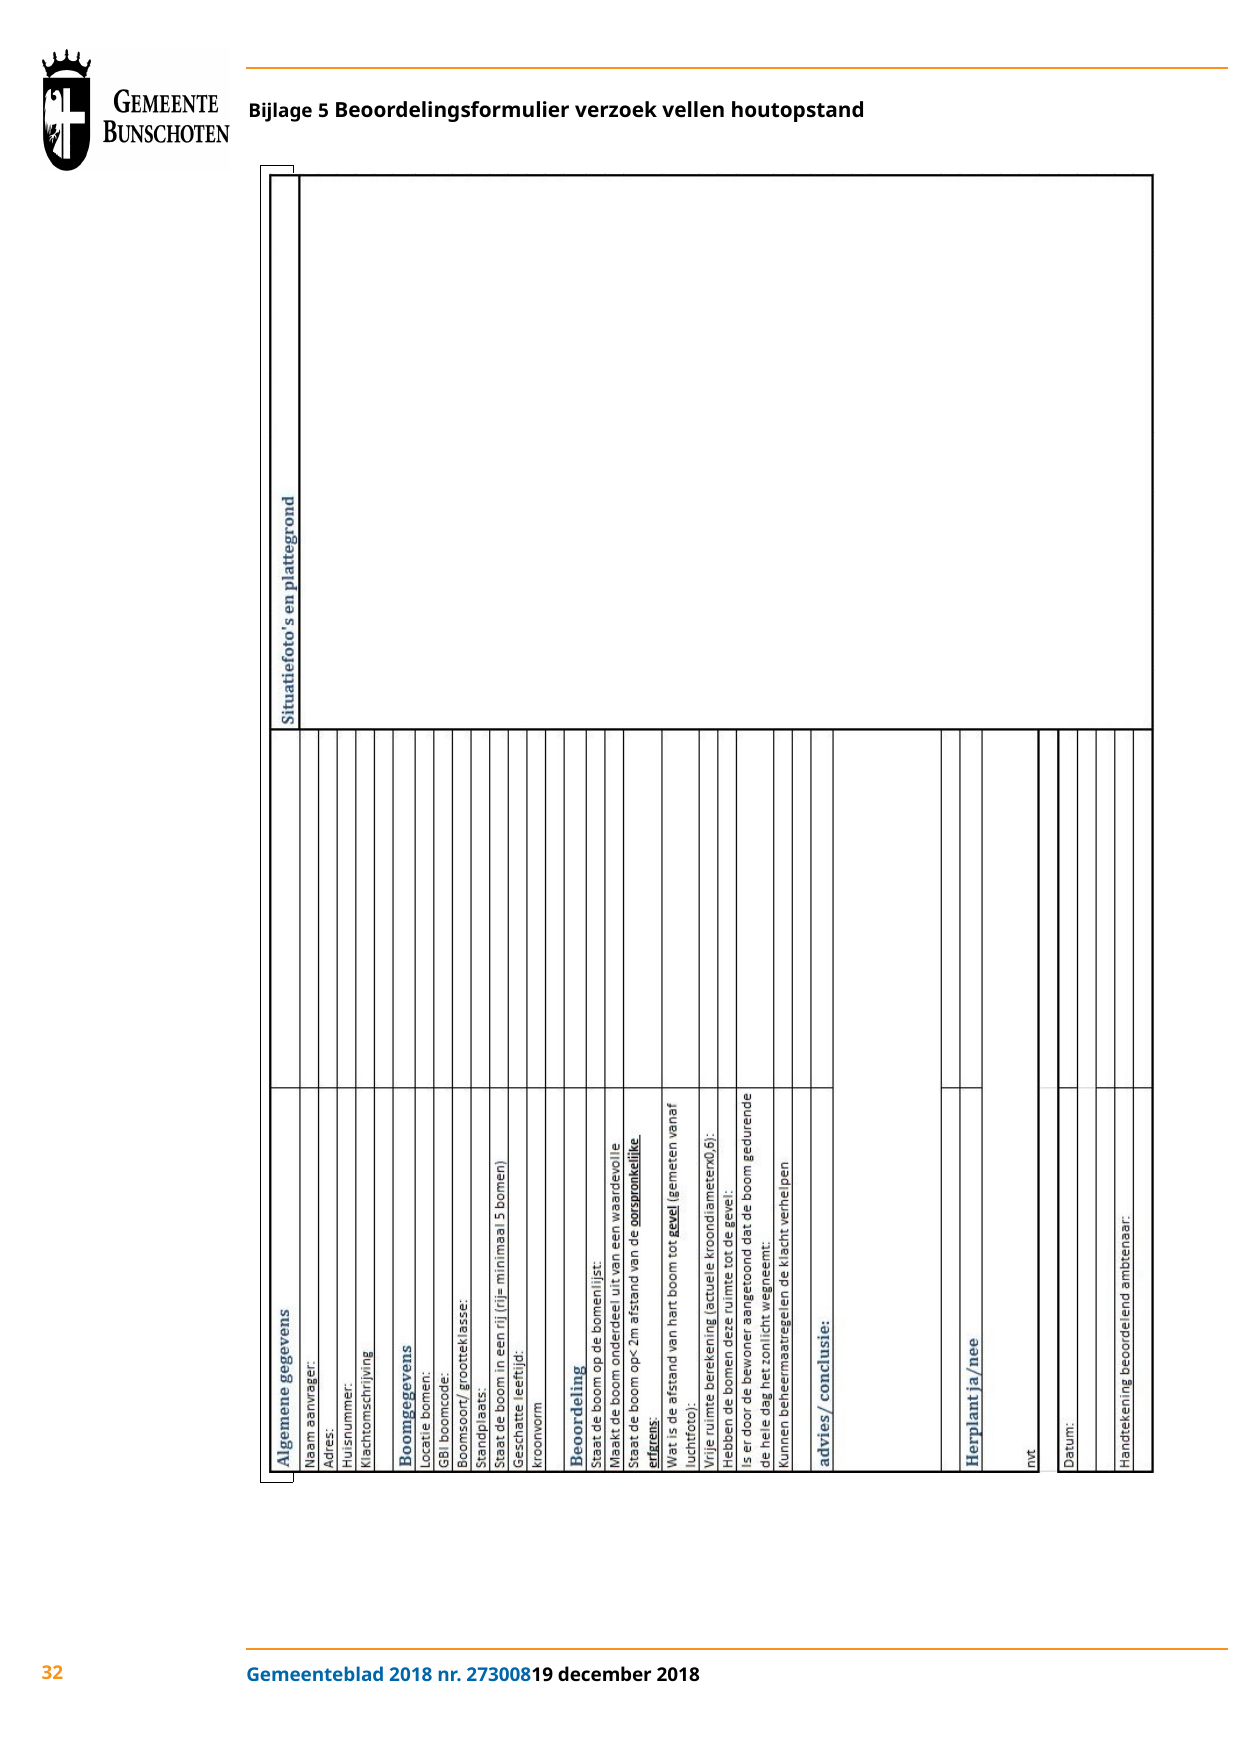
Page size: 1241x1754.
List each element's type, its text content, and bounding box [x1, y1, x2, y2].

picture [268, 173, 1155, 1473]
text Bijlage 5 Beoordelingsformulier verzoek vellen houtopstand [248, 95, 1152, 123]
picture [41, 47, 231, 172]
